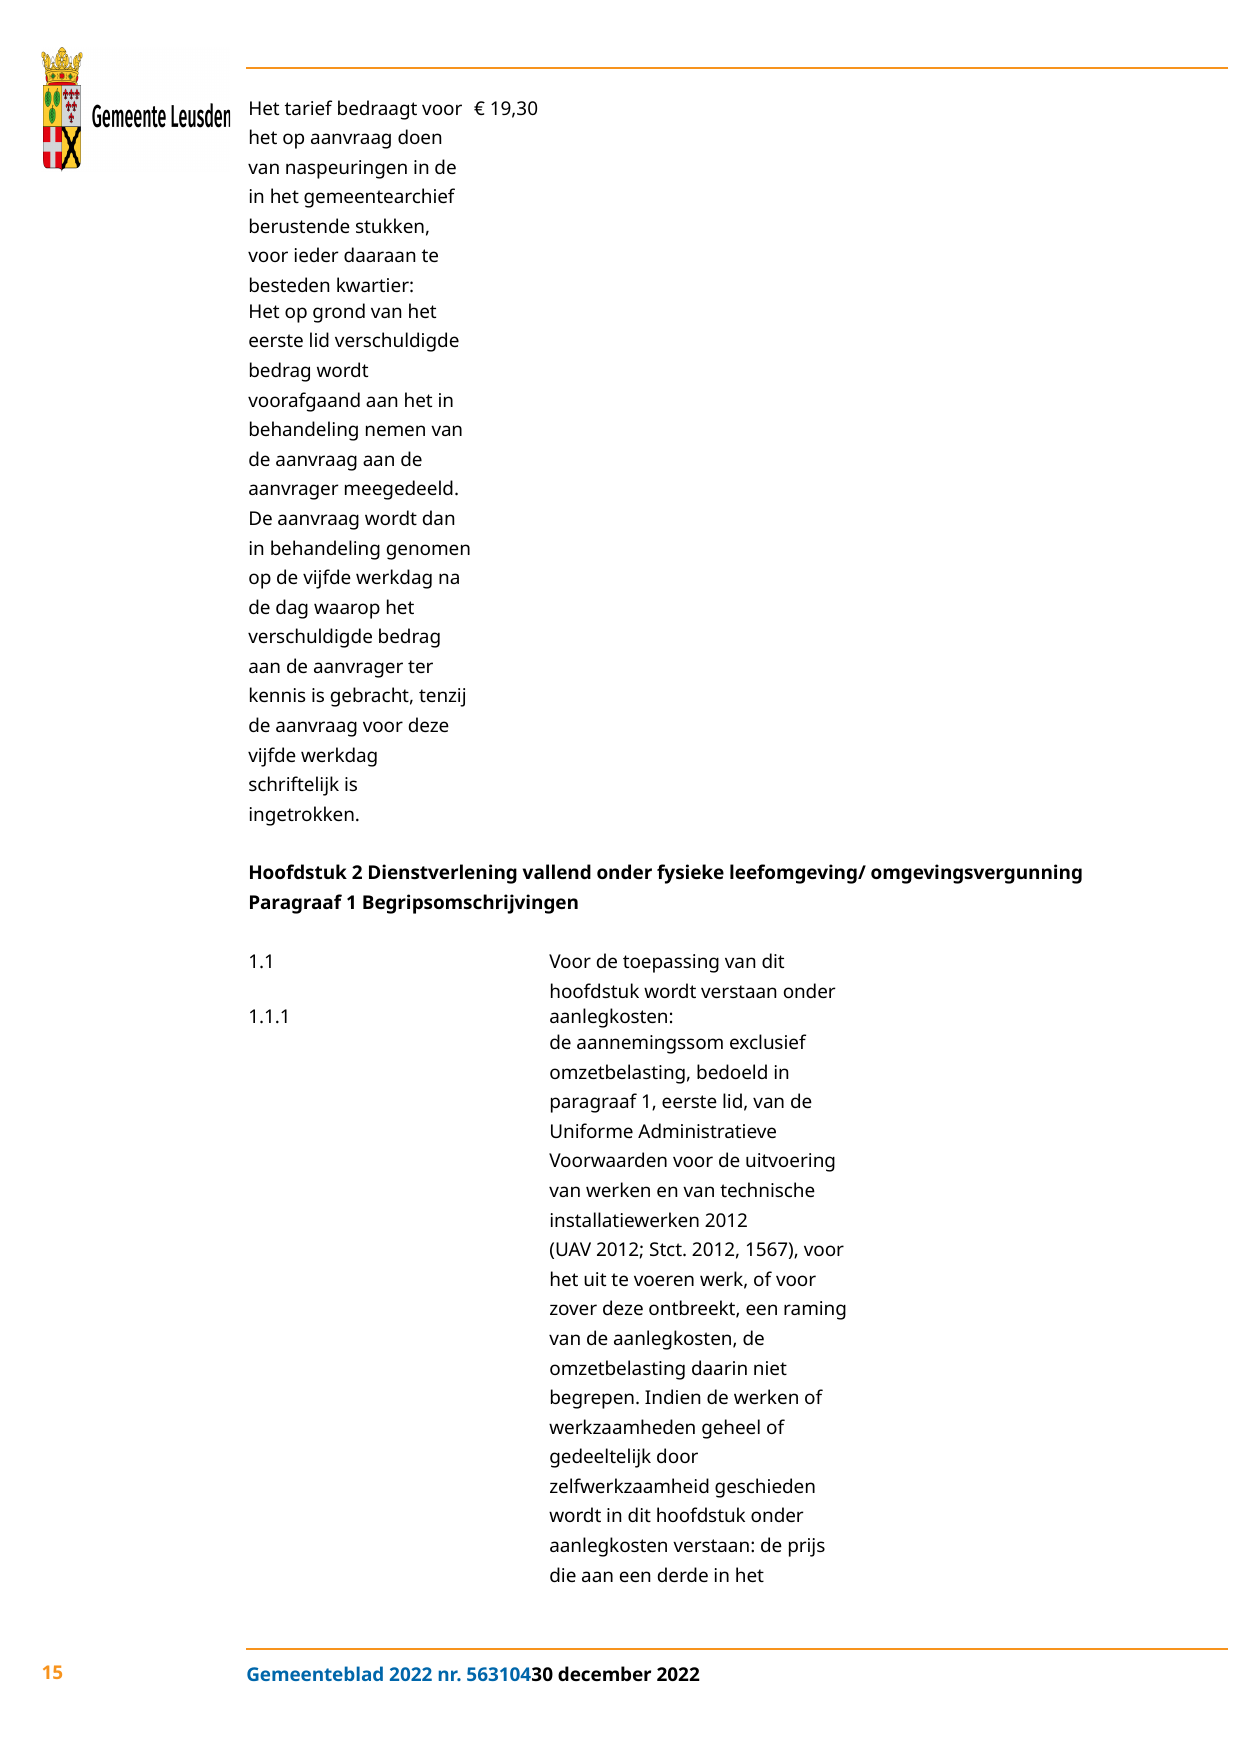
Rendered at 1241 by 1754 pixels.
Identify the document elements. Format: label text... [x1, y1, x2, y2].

table_cell [474, 298, 926, 827]
text Hoofdstuk 2 Dienstverlening vallend onder fysieke leefomgeving/ omgevingsvergunning [248, 859, 1152, 885]
table_header [850, 948, 1152, 1004]
table_cell [926, 298, 1152, 827]
table_cell de aannemingssom exclusief omzetbelasting, bedoeld in paragraaf 1, eerste lid, van de Uniforme Administratieve Voorwaarden voor de uitvoering van werken en van technische installatiewerken 2012 (UAV 2012; Stct. 2012, 1567), voor het uit te voeren werk, of voor zover deze ontbreekt, een raming van de aanlegkosten, de omzetbelasting daarin niet begrepen. Indien de werken of werkzaamheden geheel of gedeeltelijk door zelfwerkzaamheid geschieden wordt in dit hoofdstuk onder aanlegkosten verstaan: de prijs die aan een derde in het [549, 1029, 850, 1588]
table_cell € 19,30 [474, 95, 926, 298]
table_cell 1.1.1 [248, 1004, 549, 1029]
picture [41, 47, 231, 172]
table_header 1.1 [248, 948, 549, 1004]
table_cell Het op grond van het eerste lid verschuldigde bedrag wordt voorafgaand aan het in behandeling nemen van de aanvraag aan de aanvrager meegedeeld. De aanvraag wordt dan in behandeling genomen op de vijfde werkdag na de dag waarop het verschuldigde bedrag aan de aanvrager ter kennis is gebracht, tenzij de aanvraag voor deze vijfde werkdag schriftelijk is ingetrokken. [248, 298, 474, 827]
table_cell [248, 1029, 549, 1588]
table_cell [850, 1004, 1152, 1029]
text Paragraaf 1 Begripsomschrijvingen [248, 889, 1152, 915]
table_cell [850, 1029, 1152, 1588]
table_cell aanlegkosten: [549, 1004, 850, 1029]
table_cell [926, 95, 1152, 298]
table_header Voor de toepassing van dit hoofdstuk wordt verstaan onder [549, 948, 850, 1004]
table_cell Het tarief bedraagt voor het op aanvraag doen van naspeuringen in de in het gemeentearchief berustende stukken, voor ieder daaraan te besteden kwartier: [248, 95, 474, 298]
